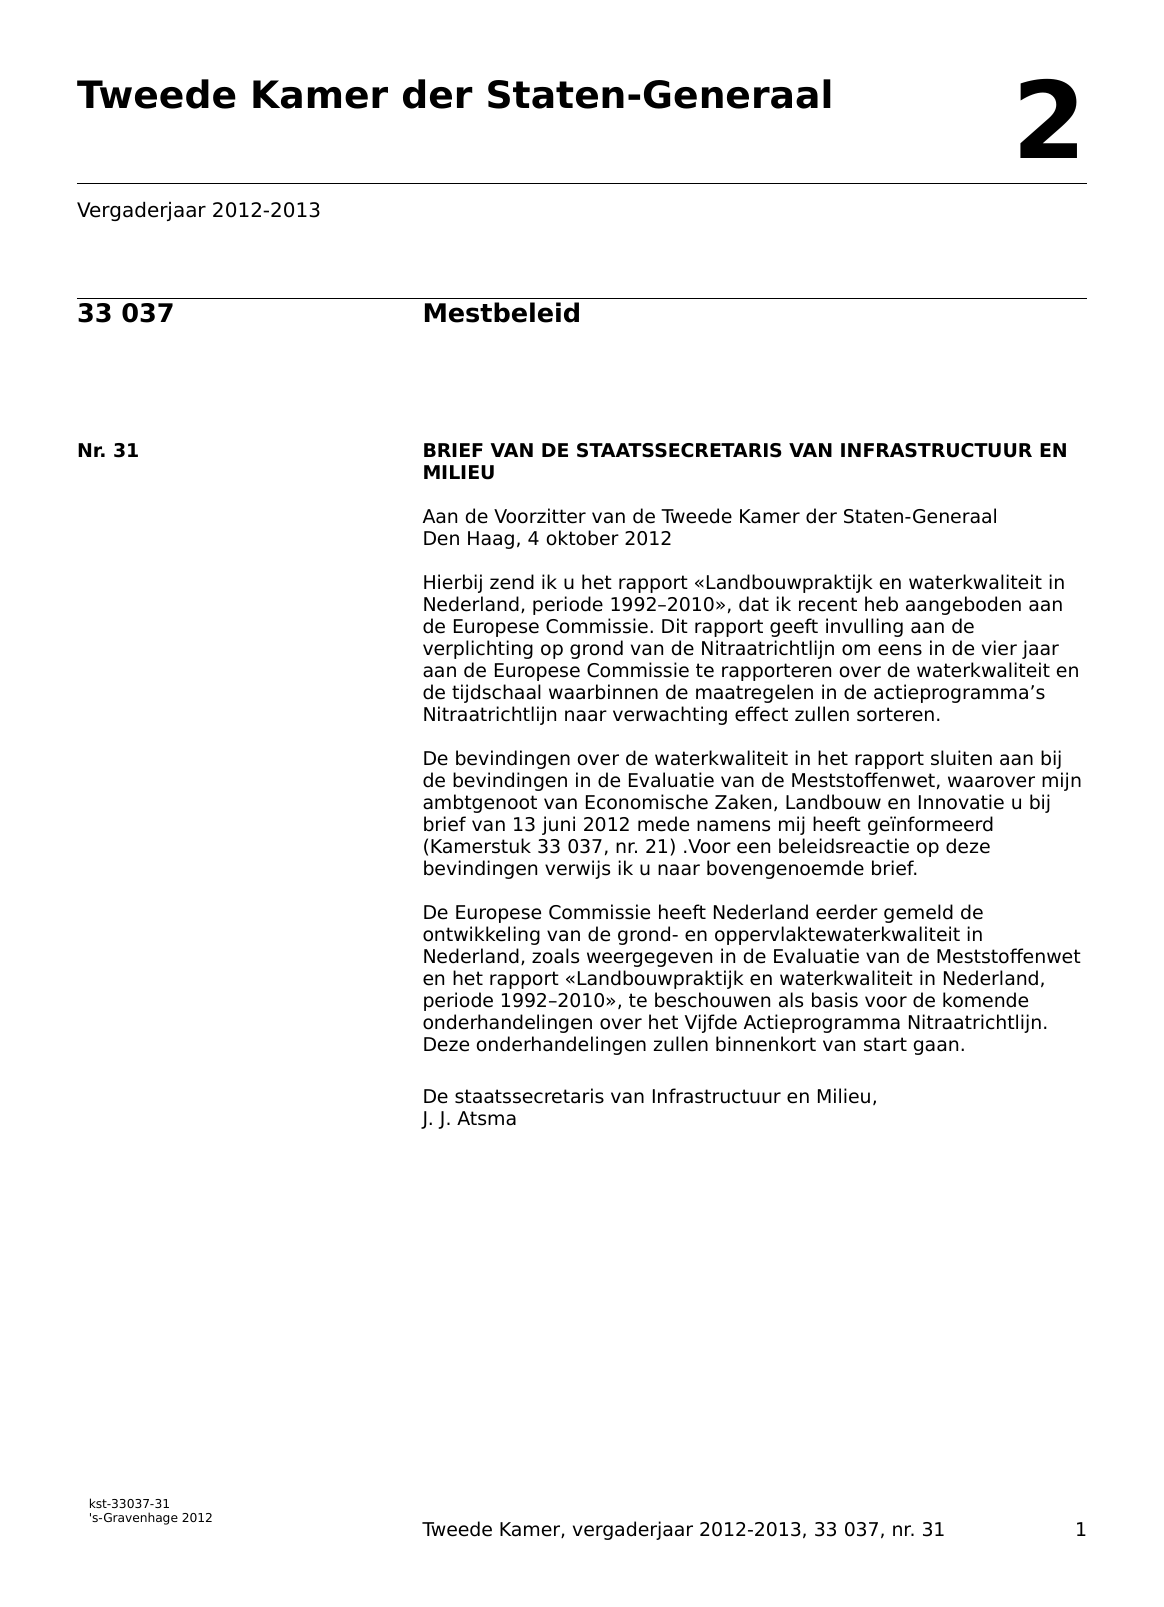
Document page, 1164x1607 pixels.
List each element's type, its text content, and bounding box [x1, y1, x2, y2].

text kst-33037-31 [88, 1497, 323, 1511]
text De bevindingen over de waterkwaliteit in het rapport sluiten aan bij de bevindingen in de Evaluatie van de Meststoffenwet, waarover mijn ambtgenoot van Economische Zaken, Landbouw en Innovatie u bij brief van 13 juni 2012 mede namens mij heeft geïnformeerd (Kamerstuk 33 037, nr. 21) .Voor een beleidsreactie op deze bevindingen verwijs ik u naar bovengenoemde brief. [422, 748, 1087, 880]
table_cell Vergaderjaar 2012-2013 [77, 184, 1087, 298]
text Aan de Voorzitter van de Tweede Kamer der Staten-Generaal [422, 506, 1087, 528]
text De Europese Commissie heeft Nederland eerder gemeld de ontwikkeling van de grond- en oppervlaktewaterkwaliteit in Nederland, zoals weergegeven in de Evaluatie van de Meststoffenwet en het rapport «Landbouwpraktijk en waterkwaliteit in Nederland, periode 1992–2010», te beschouwen als basis voor de komende onderhandelingen over het Vijfde Actieprogramma Nitraatrichtlijn. Deze onderhandelingen zullen binnenkort van start gaan. [422, 902, 1087, 1056]
text 's-Gravenhage 2012 [88, 1511, 323, 1525]
subtitle Nr. 31 BRIEF VAN DE STAATSSECRETARIS VAN INFRASTRUCTUUR EN MILIEU [77, 440, 1087, 484]
table_header 2 [886, 59, 1087, 183]
text Hierbij zend ik u het rapport «Landbouwpraktijk en waterkwaliteit in Nederland, periode 1992–2010», dat ik recent heb aangeboden aan de Europese Commissie. Dit rapport geeft invulling aan de verplichting op grond van de Nitraatrichtlijn om eens in de vier jaar aan de Europese Commissie te rapporteren over de waterkwaliteit en de tijdschaal waarbinnen de maatregelen in de actieprogramma’s Nitraatrichtlijn naar verwachting effect zullen sorteren. [422, 572, 1087, 726]
subtitle 33 037 Mestbeleid [77, 299, 1087, 329]
text Den Haag, 4 oktober 2012 [422, 528, 1087, 550]
table_header Tweede Kamer der Staten-Generaal [77, 59, 886, 183]
text De staatssecretaris van Infrastructuur en Milieu, J. J. Atsma [422, 1086, 1087, 1130]
